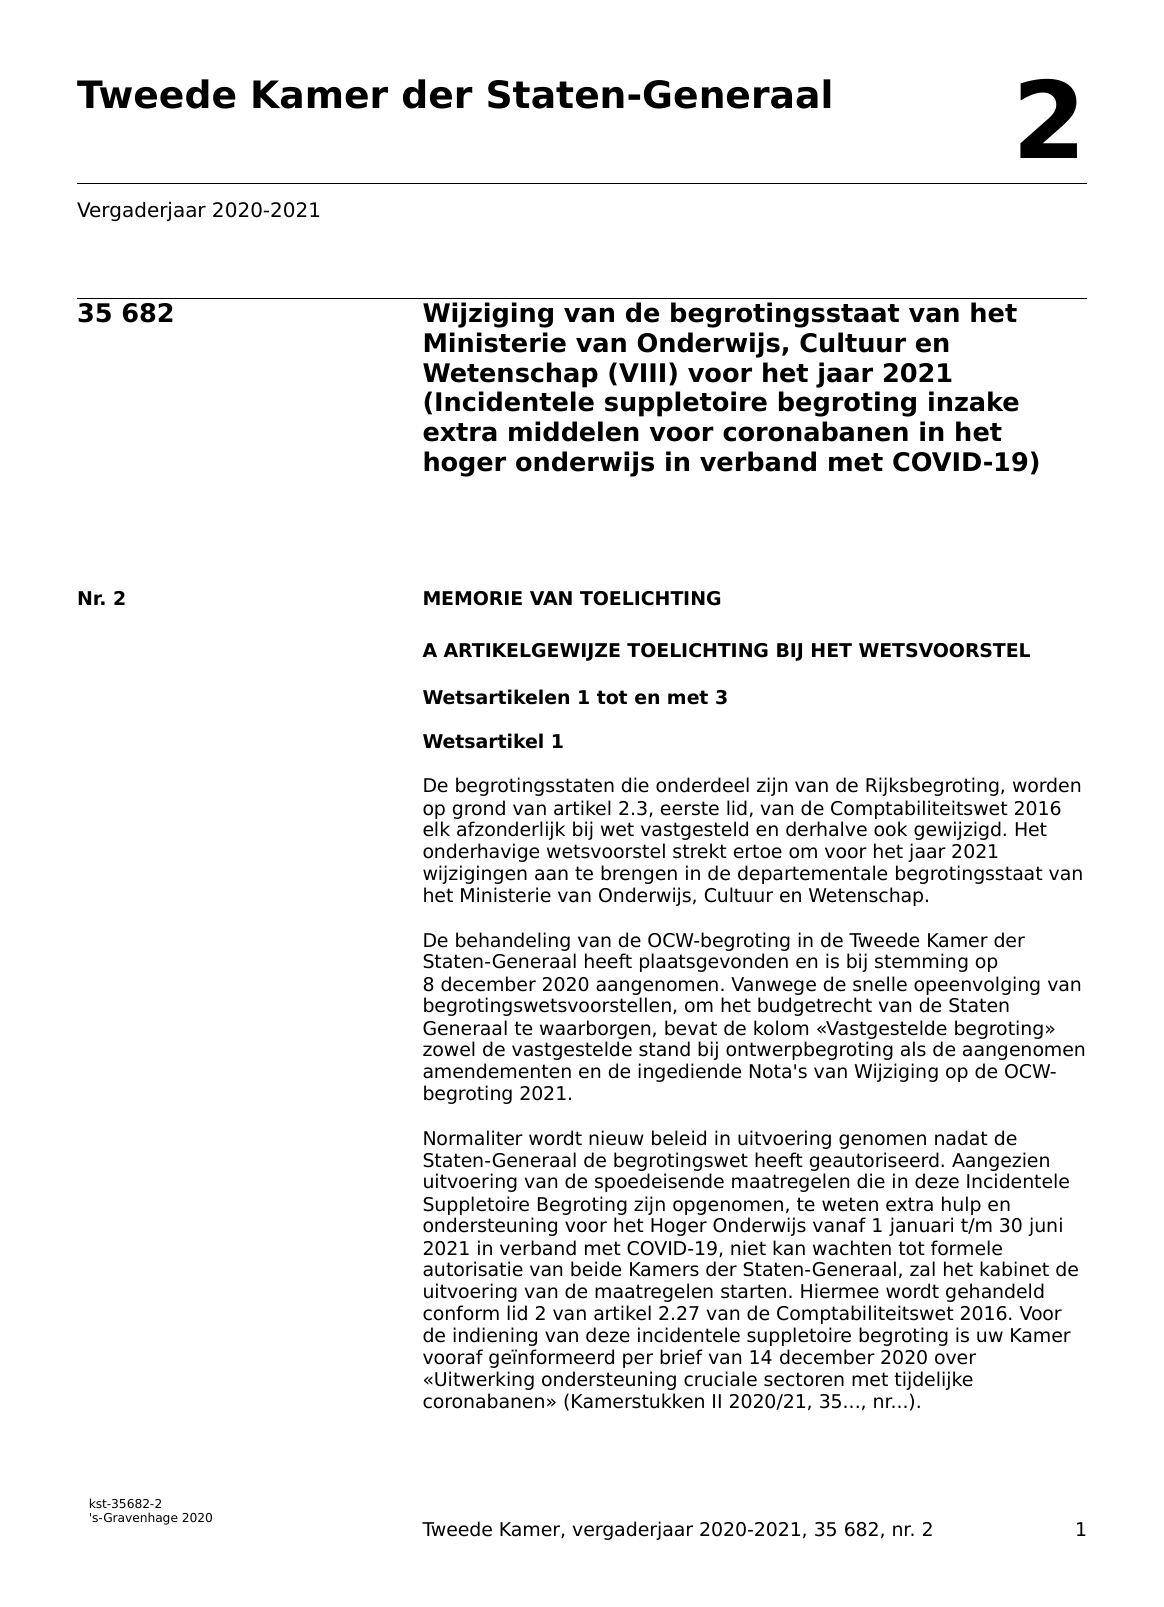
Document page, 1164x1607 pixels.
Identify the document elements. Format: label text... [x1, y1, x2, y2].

subtitle Nr. 2 MEMORIE VAN TOELICHTING [77, 588, 1087, 610]
subtitle Wetsartikel 1 [422, 731, 1087, 753]
table_header Tweede Kamer der Staten-Generaal [77, 59, 886, 183]
table_header 2 [886, 59, 1087, 183]
text Normaliter wordt nieuw beleid in uitvoering genomen nadat de Staten-Generaal de begrotingswet heeft geautoriseerd. Aangezien uitvoering van de spoedeisende maatregelen die in deze Incidentele Suppletoire Begroting zijn opgenomen, te weten extra hulp en ondersteuning voor het Hoger Onderwijs vanaf 1 januari t/m 30 juni 2021 in verband met COVID-19, niet kan wachten tot formele autorisatie van beide Kamers der Staten-Generaal, zal het kabinet de uitvoering van de maatregelen starten. Hiermee wordt gehandeld conform lid 2 van artikel 2.27 van de Comptabiliteitswet 2016. Voor de indiening van deze incidentele suppletoire begroting is uw Kamer vooraf geïnformeerd per brief van 14 december 2020 over «Uitwerking ondersteuning cruciale sectoren met tijdelijke coronabanen» (Kamerstukken II 2020/21, 35..., nr...). [422, 1127, 1087, 1413]
text De behandeling van de OCW-begroting in de Tweede Kamer der Staten-Generaal heeft plaatsgevonden en is bij stemming op 8 december 2020 aangenomen. Vanwege de snelle opeenvolging van begrotingswetsvoorstellen, om het budgetrecht van de Staten Generaal te waarborgen, bevat de kolom «Vastgestelde begroting» zowel de vastgestelde stand bij ontwerpbegroting als de aangenomen amendementen en de ingediende Nota's van Wijziging op de OCW-begroting 2021. [422, 929, 1087, 1105]
table_cell Vergaderjaar 2020-2021 [77, 184, 1087, 298]
text 's-Gravenhage 2020 [88, 1511, 323, 1525]
text De begrotingsstaten die onderdeel zijn van de Rijksbegroting, worden op grond van artikel 2.3, eerste lid, van de Comptabiliteitswet 2016 elk afzonderlijk bij wet vastgesteld en derhalve ook gewijzigd. Het onderhavige wetsvoorstel strekt ertoe om voor het jaar 2021 wijzigingen aan te brengen in de departementale begrotingsstaat van het Ministerie van Onderwijs, Cultuur en Wetenschap. [422, 775, 1087, 907]
subtitle A ARTIKELGEWIJZE TOELICHTING BIJ HET WETSVOORSTEL [422, 640, 1087, 662]
text kst-35682-2 [88, 1497, 323, 1511]
subtitle 35 682 Wijziging van de begrotingsstaat van het Ministerie van Onderwijs, Cultuur en Wetenschap (VIII) voor het jaar 2021 (Incidentele suppletoire begroting inzake extra middelen voor coronabanen in het hoger onderwijs in verband met COVID-19) [77, 299, 1087, 477]
subtitle Wetsartikelen 1 tot en met 3 [422, 687, 1087, 709]
